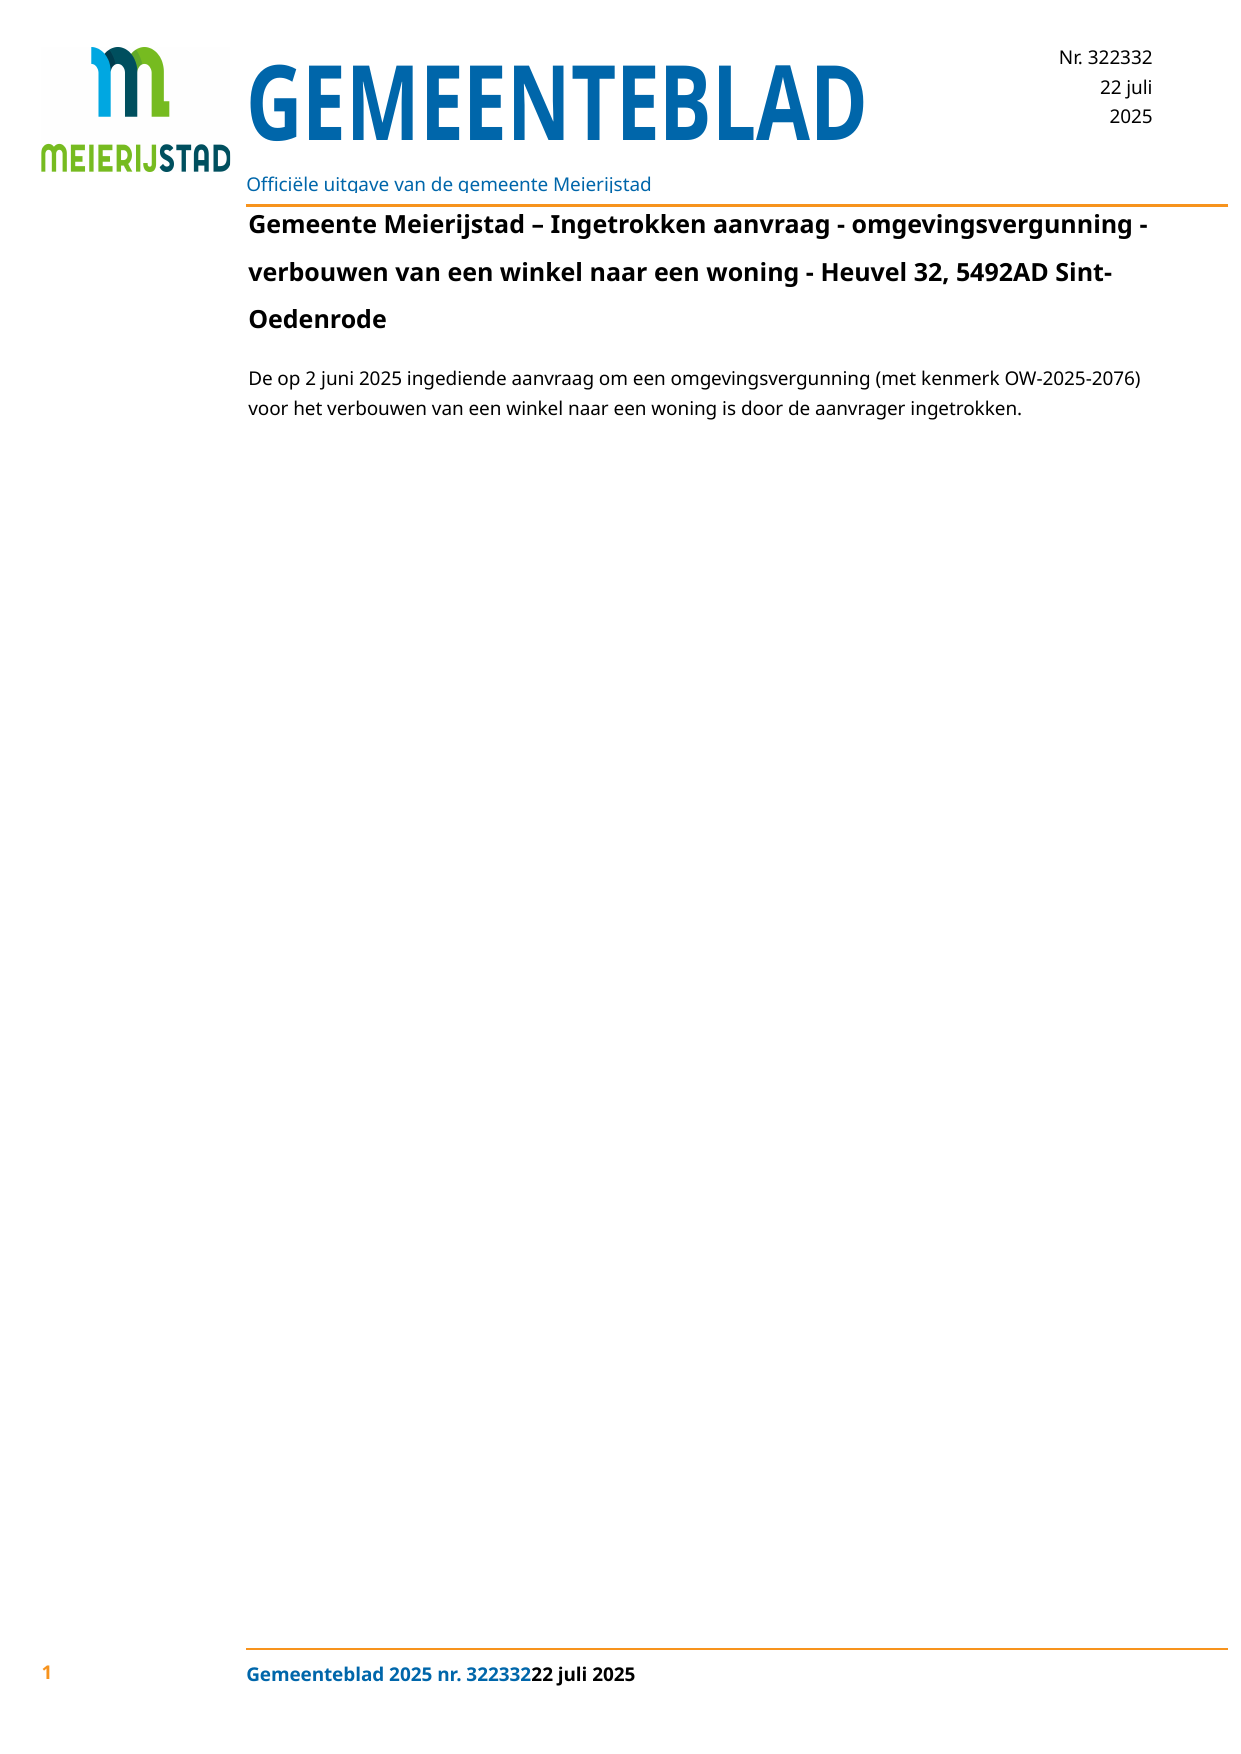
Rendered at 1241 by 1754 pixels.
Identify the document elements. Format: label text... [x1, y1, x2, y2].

text Gemeente Meierijstad – Ingetrokken aanvraag - omgevingsvergunning - verbouwen van een winkel naar een woning - Heuvel 32, 5492AD Sint-Oedenrode [248, 207, 1152, 336]
text De op 2 juni 2025 ingediende aanvraag om een omgevingsvergunning (met kenmerk OW-2025-2076) voor het verbouwen van een winkel naar een woning is door de aanvrager ingetrokken. [248, 366, 1152, 421]
picture [41, 47, 231, 172]
